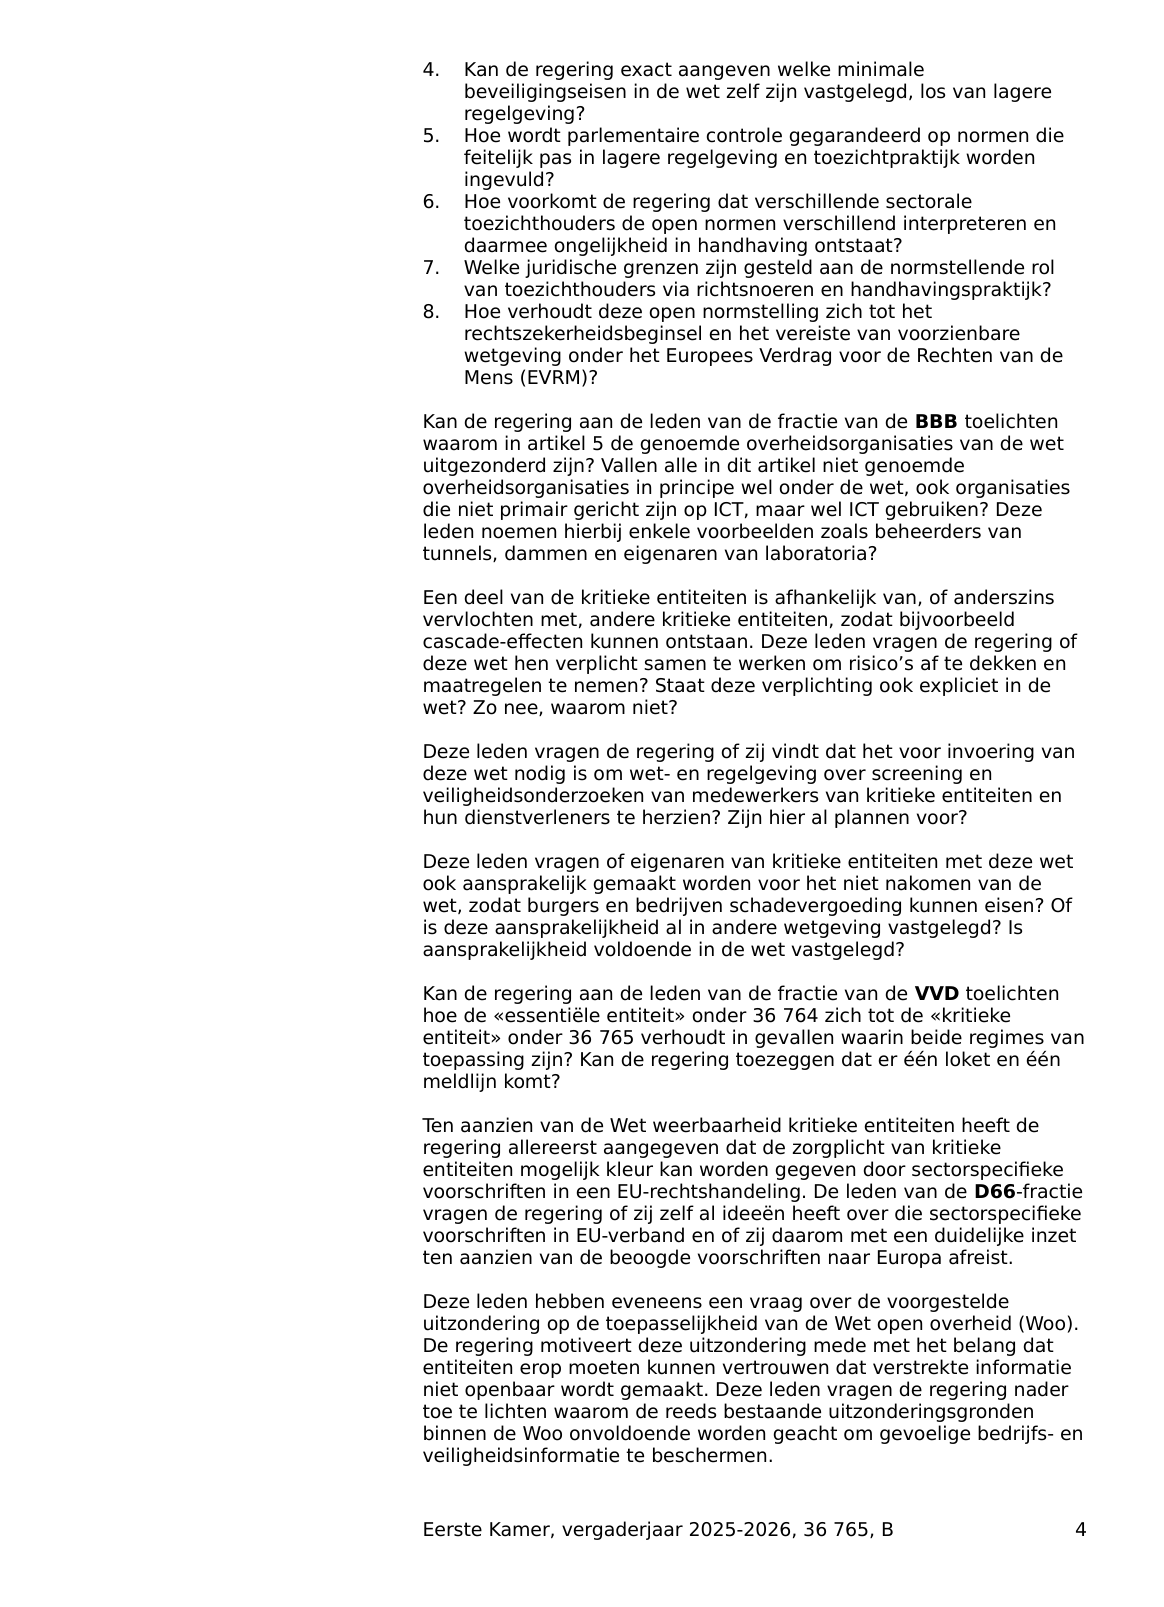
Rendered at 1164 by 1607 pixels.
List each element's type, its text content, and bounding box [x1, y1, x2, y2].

text Kan de regering aan de leden van de fractie van de BBB toelichten waarom in artikel 5 de genoemde overheidsorganisaties van de wet uitgezonderd zijn? Vallen alle in dit artikel niet genoemde overheidsorganisaties in principe wel onder de wet, ook organisaties die niet primair gericht zijn op ICT, maar wel ICT gebruiken? Deze leden noemen hierbij enkele voorbeelden zoals beheerders van tunnels, dammen en eigenaren van laboratoria? [422, 411, 1087, 565]
text Deze leden vragen of eigenaren van kritieke entiteiten met deze wet ook aansprakelijk gemaakt worden voor het niet nakomen van de wet, zodat burgers en bedrijven schadevergoeding kunnen eisen? Of is deze aansprakelijkheid al in andere wetgeving vastgelegd? Is aansprakelijkheid voldoende in de wet vastgelegd? [422, 851, 1087, 961]
text Ten aanzien van de Wet weerbaarheid kritieke entiteiten heeft de regering allereerst aangegeven dat de zorgplicht van kritieke entiteiten mogelijk kleur kan worden gegeven door sectorspecifieke voorschriften in een EU-rechtshandeling. De leden van de D66-fractie vragen de regering of zij zelf al ideeën heeft over die sectorspecifieke voorschriften in EU-verband en of zij daarom met een duidelijke inzet ten aanzien van de beoogde voorschriften naar Europa afreist. [422, 1115, 1087, 1269]
text 8. Hoe verhoudt deze open normstelling zich tot het rechtszekerheidsbeginsel en het vereiste van voorzienbare wetgeving onder het Europees Verdrag voor de Rechten van de Mens (EVRM)? [422, 301, 1087, 389]
text Kan de regering aan de leden van de fractie van de VVD toelichten hoe de «essentiële entiteit» onder 36 764 zich tot de «kritieke entiteit» onder 36 765 verhoudt in gevallen waarin beide regimes van toepassing zijn? Kan de regering toezeggen dat er één loket en één meldlijn komt? [422, 983, 1087, 1093]
text Een deel van de kritieke entiteiten is afhankelijk van, of anderszins vervlochten met, andere kritieke entiteiten, zodat bijvoorbeeld cascade-effecten kunnen ontstaan. Deze leden vragen de regering of deze wet hen verplicht samen te werken om risico’s af te dekken en maatregelen te nemen? Staat deze verplichting ook expliciet in de wet? Zo nee, waarom niet? [422, 587, 1087, 719]
text 4. Kan de regering exact aangeven welke minimale beveiligingseisen in de wet zelf zijn vastgelegd, los van lagere regelgeving? [422, 59, 1087, 125]
text Deze leden vragen de regering of zij vindt dat het voor invoering van deze wet nodig is om wet- en regelgeving over screening en veiligheidsonderzoeken van medewerkers van kritieke entiteiten en hun dienstverleners te herzien? Zijn hier al plannen voor? [422, 741, 1087, 829]
text 6. Hoe voorkomt de regering dat verschillende sectorale toezichthouders de open normen verschillend interpreteren en daarmee ongelijkheid in handhaving ontstaat? [422, 191, 1087, 257]
text 7. Welke juridische grenzen zijn gesteld aan de normstellende rol van toezichthouders via richtsnoeren en handhavingspraktijk? [422, 257, 1087, 301]
text Deze leden hebben eveneens een vraag over de voorgestelde uitzondering op de toepasselijkheid van de Wet open overheid (Woo). De regering motiveert deze uitzondering mede met het belang dat entiteiten erop moeten kunnen vertrouwen dat verstrekte informatie niet openbaar wordt gemaakt. Deze leden vragen de regering nader toe te lichten waarom de reeds bestaande uitzonderingsgronden binnen de Woo onvoldoende worden geacht om gevoelige bedrijfs- en veiligheidsinformatie te beschermen. [422, 1291, 1087, 1467]
text 5. Hoe wordt parlementaire controle gegarandeerd op normen die feitelijk pas in lagere regelgeving en toezichtpraktijk worden ingevuld? [422, 125, 1087, 191]
